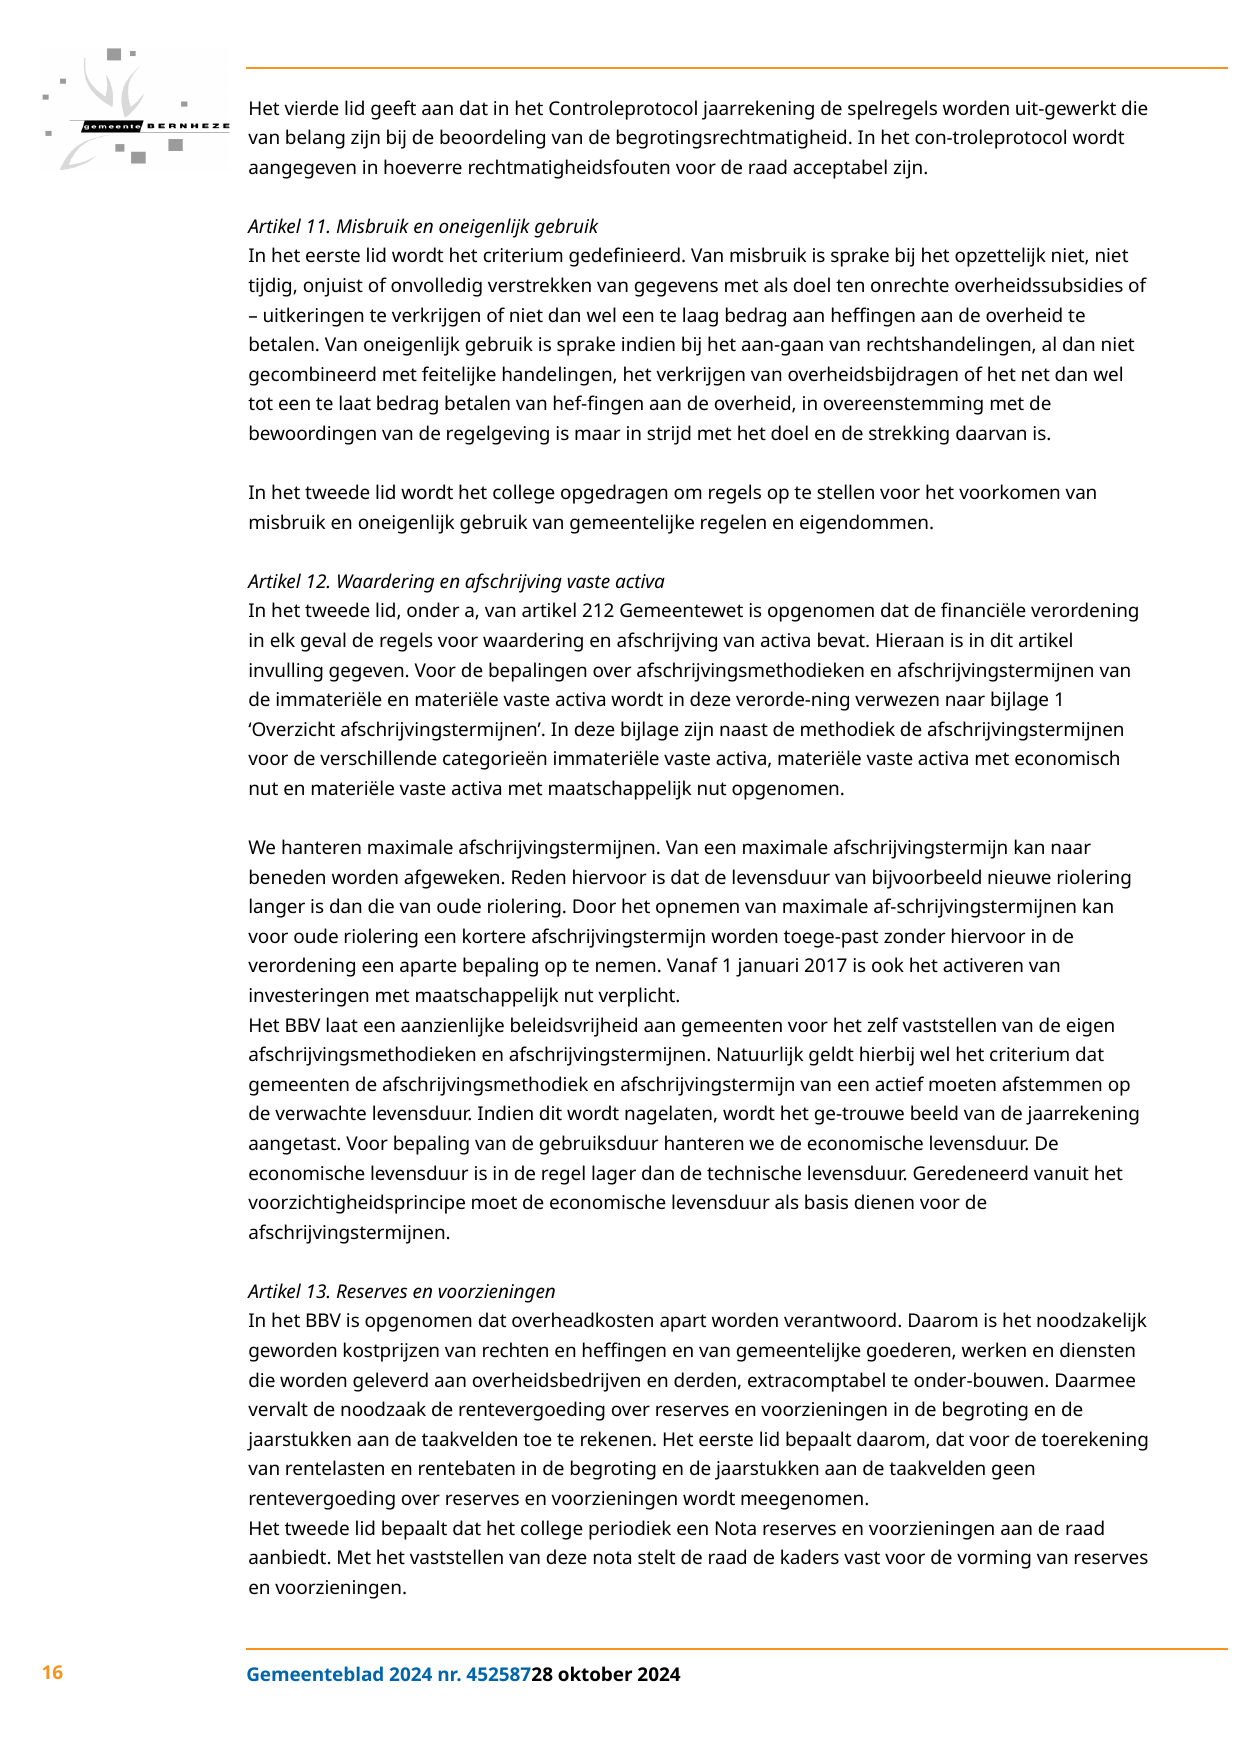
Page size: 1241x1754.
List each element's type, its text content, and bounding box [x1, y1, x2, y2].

text Het vierde lid geeft aan dat in het Controleprotocol jaarrekening de spelregels worden uit-gewerkt die van belang zijn bij de beoordeling van de begrotingsrechtmatigheid. In het con-troleprotocol wordt aangegeven in hoeverre rechtmatigheidsfouten voor de raad acceptabel zijn. [248, 95, 1152, 180]
text Artikel 12. Waardering en afschrijving vaste activa [248, 568, 1152, 594]
text In het BBV is opgenomen dat overheadkosten apart worden verantwoord. Daarom is het noodzakelijk geworden kostprijzen van rechten en heffingen en van gemeentelijke goederen, werken en diensten die worden geleverd aan overheidsbedrijven en derden, extracomptabel te onder-bouwen. Daarmee vervalt de noodzaak de rentevergoeding over reserves en voorzieningen in de begroting en de jaarstukken aan de taakvelden toe te rekenen. Het eerste lid bepaalt daarom, dat voor de toerekening van rentelasten en rentebaten in de begroting en de jaarstukken aan de taakvelden geen rentevergoeding over reserves en voorzieningen wordt meegenomen. [248, 1308, 1152, 1511]
text We hanteren maximale afschrijvingstermijnen. Van een maximale afschrijvingstermijn kan naar beneden worden afgeweken. Reden hiervoor is dat de levensduur van bijvoorbeeld nieuwe riolering langer is dan die van oude riolering. Door het opnemen van maximale af-schrijvingstermijnen kan voor oude riolering een kortere afschrijvingstermijn worden toege-past zonder hiervoor in de verordening een aparte bepaling op te nemen. Vanaf 1 januari 2017 is ook het activeren van investeringen met maatschappelijk nut verplicht. [248, 834, 1152, 1008]
text In het tweede lid wordt het college opgedragen om regels op te stellen voor het voorkomen van misbruik en oneigenlijk gebruik van gemeentelijke regelen en eigendommen. [248, 479, 1152, 535]
text Het tweede lid bepaalt dat het college periodiek een Nota reserves en voorzieningen aan de raad aanbiedt. Met het vaststellen van deze nota stelt de raad de kaders vast voor de vorming van reserves en voorzieningen. [248, 1515, 1152, 1600]
text Artikel 11. Misbruik en oneigenlijk gebruik [248, 213, 1152, 239]
text In het tweede lid, onder a, van artikel 212 Gemeentewet is opgenomen dat de financiële verordening in elk geval de regels voor waardering en afschrijving van activa bevat. Hieraan is in dit artikel invulling gegeven. Voor de bepalingen over afschrijvingsmethodieken en afschrijvingstermijnen van de immateriële en materiële vaste activa wordt in deze verorde-ning verwezen naar bijlage 1 ‘Overzicht afschrijvingstermijnen’. In deze bijlage zijn naast de methodiek de afschrijvingstermijnen voor de verschillende categorieën immateriële vaste activa, materiële vaste activa met economisch nut en materiële vaste activa met maatschappelijk nut opgenomen. [248, 598, 1152, 801]
picture [41, 47, 231, 172]
text Artikel 13. Reserves en voorzieningen [248, 1278, 1152, 1304]
text Het BBV laat een aanzienlijke beleidsvrijheid aan gemeenten voor het zelf vaststellen van de eigen afschrijvingsmethodieken en afschrijvingstermijnen. Natuurlijk geldt hierbij wel het criterium dat gemeenten de afschrijvingsmethodiek en afschrijvingstermijn van een actief moeten afstemmen op de verwachte levensduur. Indien dit wordt nagelaten, wordt het ge-trouwe beeld van de jaarrekening aangetast. Voor bepaling van de gebruiksduur hanteren we de economische levensduur. De economische levensduur is in de regel lager dan de technische levensduur. Geredeneerd vanuit het voorzichtigheidsprincipe moet de economische levensduur als basis dienen voor de afschrijvingstermijnen. [248, 1012, 1152, 1245]
text In het eerste lid wordt het criterium gedefinieerd. Van misbruik is sprake bij het opzettelijk niet, niet tijdig, onjuist of onvolledig verstrekken van gegevens met als doel ten onrechte overheidssubsidies of – uitkeringen te verkrijgen of niet dan wel een te laag bedrag aan heffingen aan de overheid te betalen. Van oneigenlijk gebruik is sprake indien bij het aan-gaan van rechtshandelingen, al dan niet gecombineerd met feitelijke handelingen, het verkrijgen van overheidsbijdragen of het net dan wel tot een te laat bedrag betalen van hef-fingen aan de overheid, in overeenstemming met de bewoordingen van de regelgeving is maar in strijd met het doel en de strekking daarvan is. [248, 243, 1152, 446]
